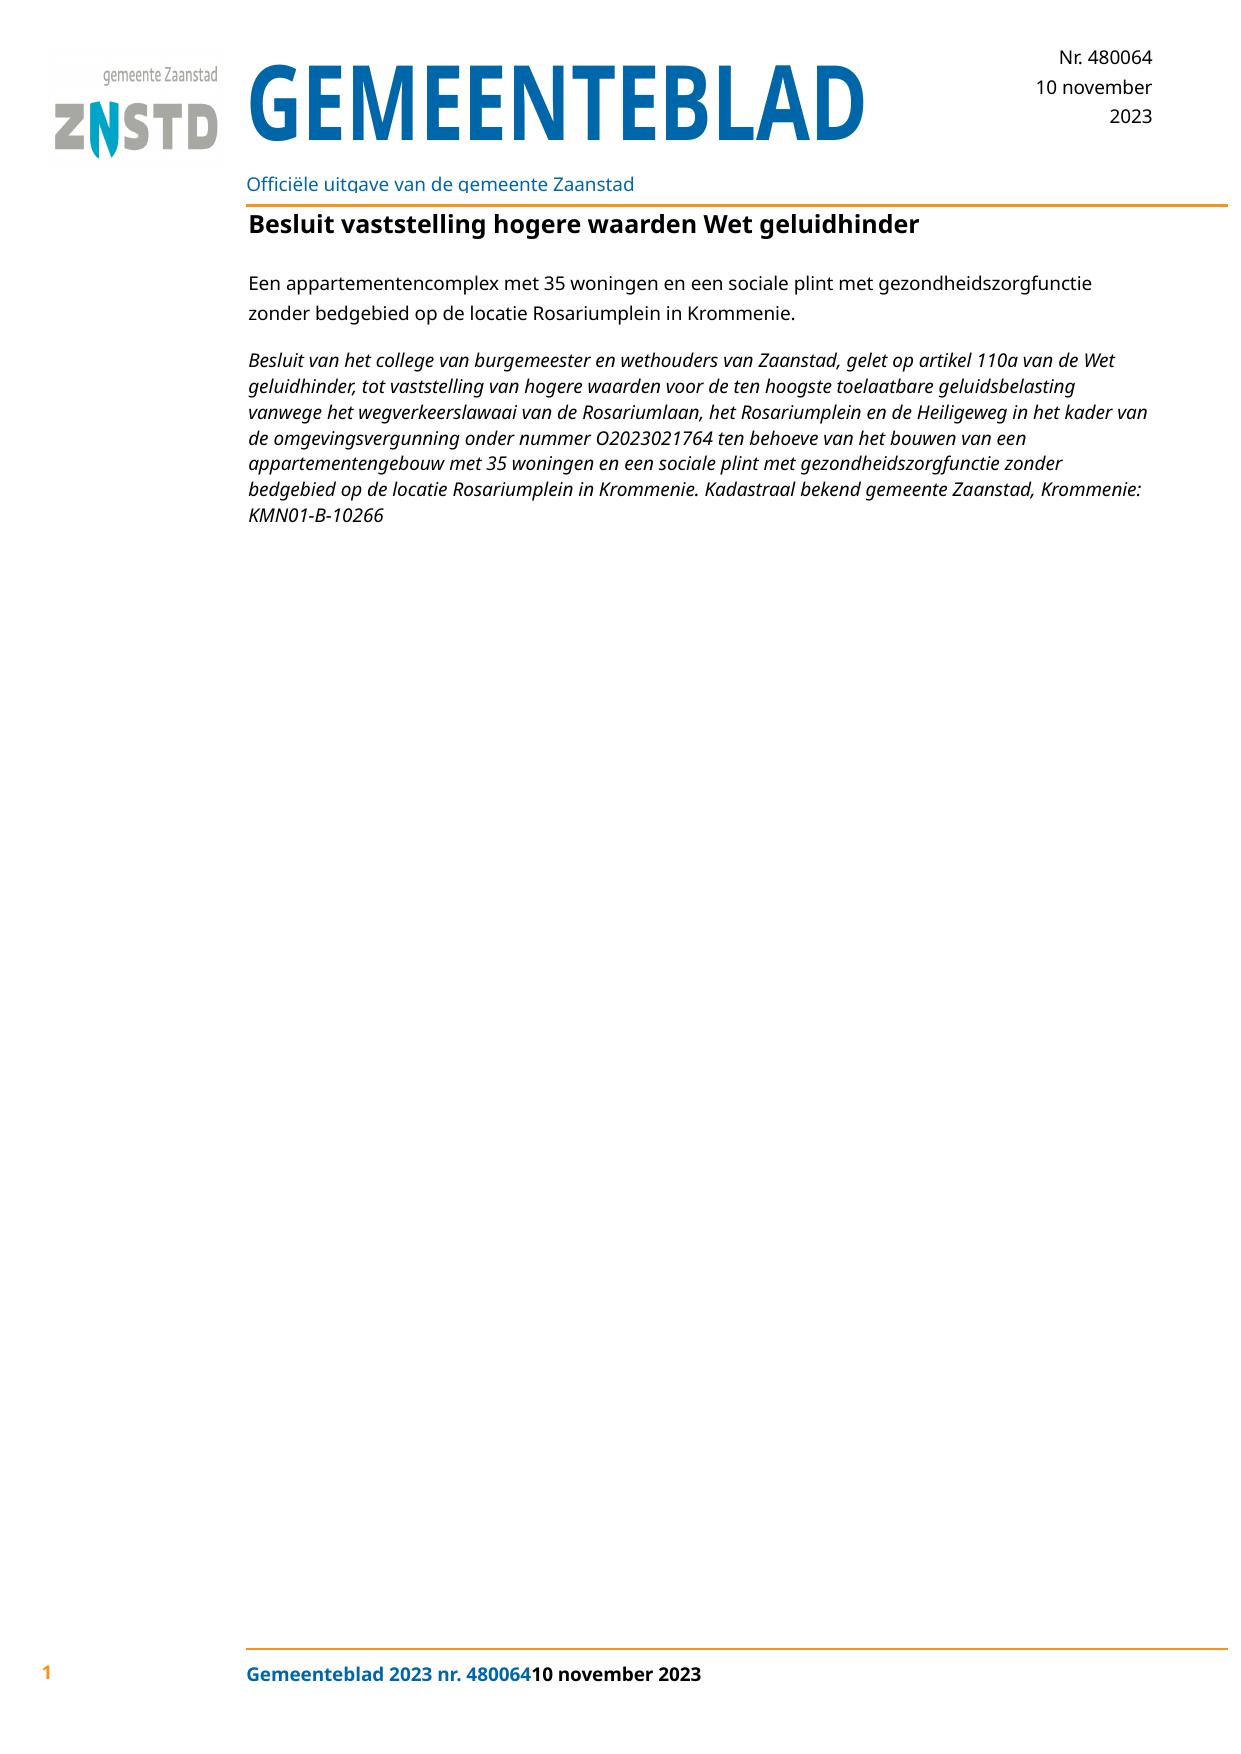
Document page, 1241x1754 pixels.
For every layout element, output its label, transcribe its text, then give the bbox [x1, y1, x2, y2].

text Besluit vaststelling hogere waarden Wet geluidhinder [248, 207, 1152, 241]
text Besluit van het college van burgemeester en wethouders van Zaanstad, gelet op artikel 110a van de Wet geluidhinder, tot vaststelling van hogere waarden voor de ten hoogste toelaatbare geluidsbelasting vanwege het wegverkeerslawaai van de Rosariumlaan, het Rosariumplein en de Heiligeweg in het kader van de omgevingsvergunning onder nummer O2023021764 ten behoeve van het bouwen van een appartementengebouw met 35 woningen en een sociale plint met gezondheidszorgfunctie zonder bedgebied op de locatie Rosariumplein in Krommenie. Kadastraal bekend gemeente Zaanstad, Krommenie: KMN01-B-10266 [248, 348, 1152, 528]
picture [41, 47, 231, 172]
text Een appartementencomplex met 35 woningen en een sociale plint met gezondheidszorgfunctie zonder bedgebied op de locatie Rosariumplein in Krommenie. [248, 270, 1152, 326]
